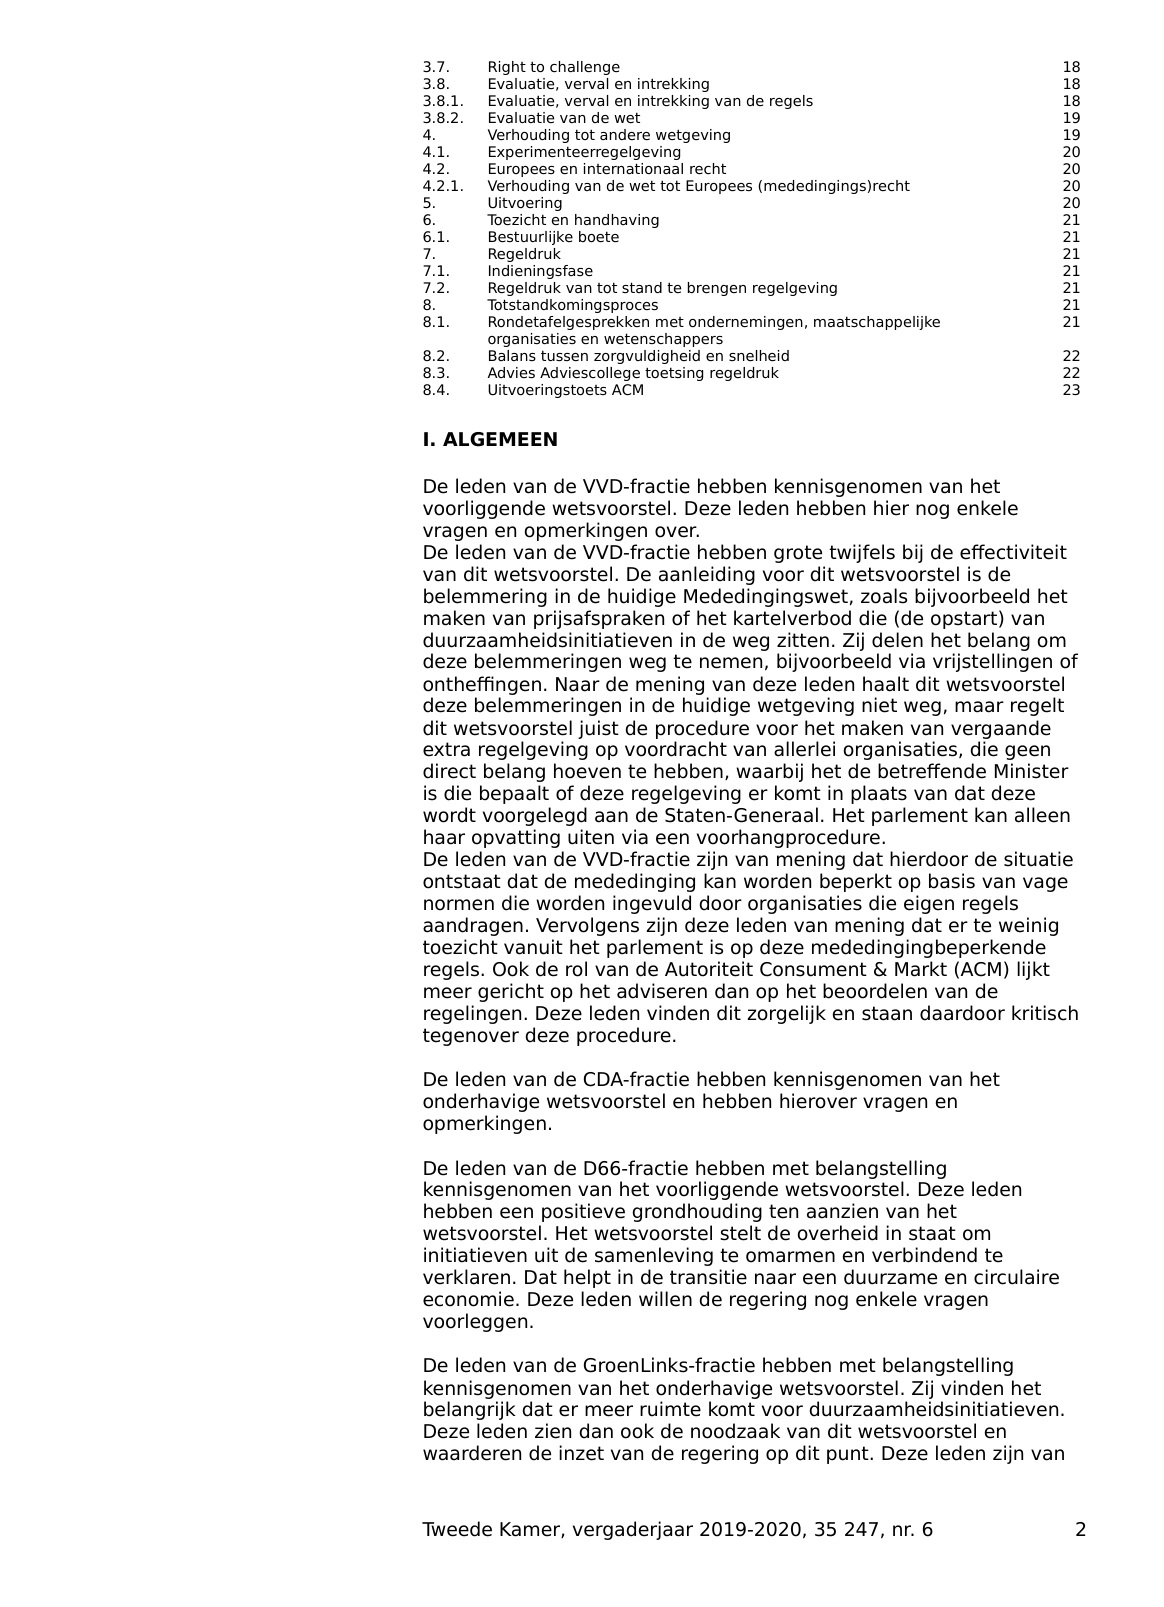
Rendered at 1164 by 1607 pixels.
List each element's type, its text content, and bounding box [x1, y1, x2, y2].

text De leden van de VVD-fractie zijn van mening dat hierdoor de situatie ontstaat dat de mededinging kan worden beperkt op basis van vage normen die worden ingevuld door organisaties die eigen regels aandragen. Vervolgens zijn deze leden van mening dat er te weinig toezicht vanuit het parlement is op deze mededingingbeperkende regels. Ook de rol van de Autoriteit Consument & Markt (ACM) lijkt meer gericht op het adviseren dan op het beoordelen van de regelingen. Deze leden vinden dit zorgelijk en staan daardoor kritisch tegenover deze procedure. [422, 849, 1087, 1047]
text De leden van de VVD-fractie hebben kennisgenomen van het voorliggende wetsvoorstel. Deze leden hebben hier nog enkele vragen en opmerkingen over. [422, 476, 1087, 542]
table_cell 8. [422, 297, 481, 314]
table_cell 6. [422, 212, 481, 229]
table_cell 20 [1013, 195, 1087, 212]
table_cell 8.1. [422, 314, 481, 348]
table_cell 21 [1013, 212, 1087, 229]
table_cell 7.2. [422, 280, 481, 297]
table_cell 21 [1013, 280, 1087, 297]
text De leden van de D66-fractie hebben met belangstelling kennisgenomen van het voorliggende wetsvoorstel. Deze leden hebben een positieve grondhouding ten aanzien van het wetsvoorstel. Het wetsvoorstel stelt de overheid in staat om initiatieven uit de samenleving te omarmen en verbindend te verklaren. Dat helpt in de transitie naar een duurzame en circulaire economie. Deze leden willen de regering nog enkele vragen voorleggen. [422, 1157, 1087, 1333]
table_cell Evaluatie van de wet [481, 110, 1013, 127]
table_cell 18 [1013, 59, 1087, 76]
table_cell 4.2.1. [422, 178, 481, 195]
table_cell 21 [1013, 297, 1087, 314]
table_cell 6.1. [422, 229, 481, 246]
table_cell Right to challenge [481, 59, 1013, 76]
table_cell 20 [1013, 178, 1087, 195]
table_cell 4.1. [422, 144, 481, 161]
table_cell 3.7. [422, 59, 481, 76]
table_cell 3.8. [422, 76, 481, 93]
text De leden van de GroenLinks-fractie hebben met belangstelling kennisgenomen van het onderhavige wetsvoorstel. Zij vinden het belangrijk dat er meer ruimte komt voor duurzaamheidsinitiatieven. Deze leden zien dan ook de noodzaak van dit wetsvoorstel en waarderen de inzet van de regering op dit punt. Deze leden zijn van [422, 1355, 1087, 1465]
table_cell Balans tussen zorgvuldigheid en snelheid [481, 348, 1013, 365]
table_cell 21 [1013, 314, 1087, 348]
table_cell 21 [1013, 229, 1087, 246]
table_cell Uitvoeringstoets ACM [481, 382, 1013, 399]
table_cell 22 [1013, 365, 1087, 382]
table_cell 7. [422, 246, 481, 263]
table_cell 8.4. [422, 382, 481, 399]
table_cell Verhouding van de wet tot Europees (mededingings)recht [481, 178, 1013, 195]
table_cell 18 [1013, 93, 1087, 110]
subtitle I. ALGEMEEN [422, 429, 1087, 451]
table_cell 4.2. [422, 161, 481, 178]
table_cell Uitvoering [481, 195, 1013, 212]
table_cell 23 [1013, 382, 1087, 399]
table_cell 18 [1013, 76, 1087, 93]
table_cell 21 [1013, 263, 1087, 280]
table_cell 3.8.1. [422, 93, 481, 110]
table_cell 20 [1013, 161, 1087, 178]
table_cell Regeldruk [481, 246, 1013, 263]
table_cell 19 [1013, 127, 1087, 144]
table_cell 19 [1013, 110, 1087, 127]
table_cell Toezicht en handhaving [481, 212, 1013, 229]
table_cell 7.1. [422, 263, 481, 280]
table_cell Verhouding tot andere wetgeving [481, 127, 1013, 144]
table_cell Evaluatie, verval en intrekking van de regels [481, 93, 1013, 110]
table_cell Bestuurlijke boete [481, 229, 1013, 246]
table_cell 4. [422, 127, 481, 144]
table_cell Experimenteerregelgeving [481, 144, 1013, 161]
text De leden van de VVD-fractie hebben grote twijfels bij de effectiviteit van dit wetsvoorstel. De aanleiding voor dit wetsvoorstel is de belemmering in de huidige Mededingingswet, zoals bijvoorbeeld het maken van prijsafspraken of het kartelverbod die (de opstart) van duurzaamheidsinitiatieven in de weg zitten. Zij delen het belang om deze belemmeringen weg te nemen, bijvoorbeeld via vrijstellingen of ontheffingen. Naar de mening van deze leden haalt dit wetsvoorstel deze belemmeringen in de huidige wetgeving niet weg, maar regelt dit wetsvoorstel juist de procedure voor het maken van vergaande extra regelgeving op voordracht van allerlei organisaties, die geen direct belang hoeven te hebben, waarbij het de betreffende Minister is die bepaalt of deze regelgeving er komt in plaats van dat deze wordt voorgelegd aan de Staten-Generaal. Het parlement kan alleen haar opvatting uiten via een voorhangprocedure. [422, 542, 1087, 849]
text De leden van de CDA-fractie hebben kennisgenomen van het onderhavige wetsvoorstel en hebben hierover vragen en opmerkingen. [422, 1069, 1087, 1135]
table_cell Europees en internationaal recht [481, 161, 1013, 178]
table_cell Evaluatie, verval en intrekking [481, 76, 1013, 93]
table_cell Indieningsfase [481, 263, 1013, 280]
table_cell 8.2. [422, 348, 481, 365]
table_cell Advies Adviescollege toetsing regeldruk [481, 365, 1013, 382]
table_cell 20 [1013, 144, 1087, 161]
table_cell 21 [1013, 246, 1087, 263]
table_cell 3.8.2. [422, 110, 481, 127]
table_cell 8.3. [422, 365, 481, 382]
table_cell Rondetafelgesprekken met ondernemingen, maatschappelijke organisaties en wetenschappers [481, 314, 1013, 348]
table_cell 22 [1013, 348, 1087, 365]
table_cell 5. [422, 195, 481, 212]
table_cell Totstandkomingsproces [481, 297, 1013, 314]
table_cell Regeldruk van tot stand te brengen regelgeving [481, 280, 1013, 297]
